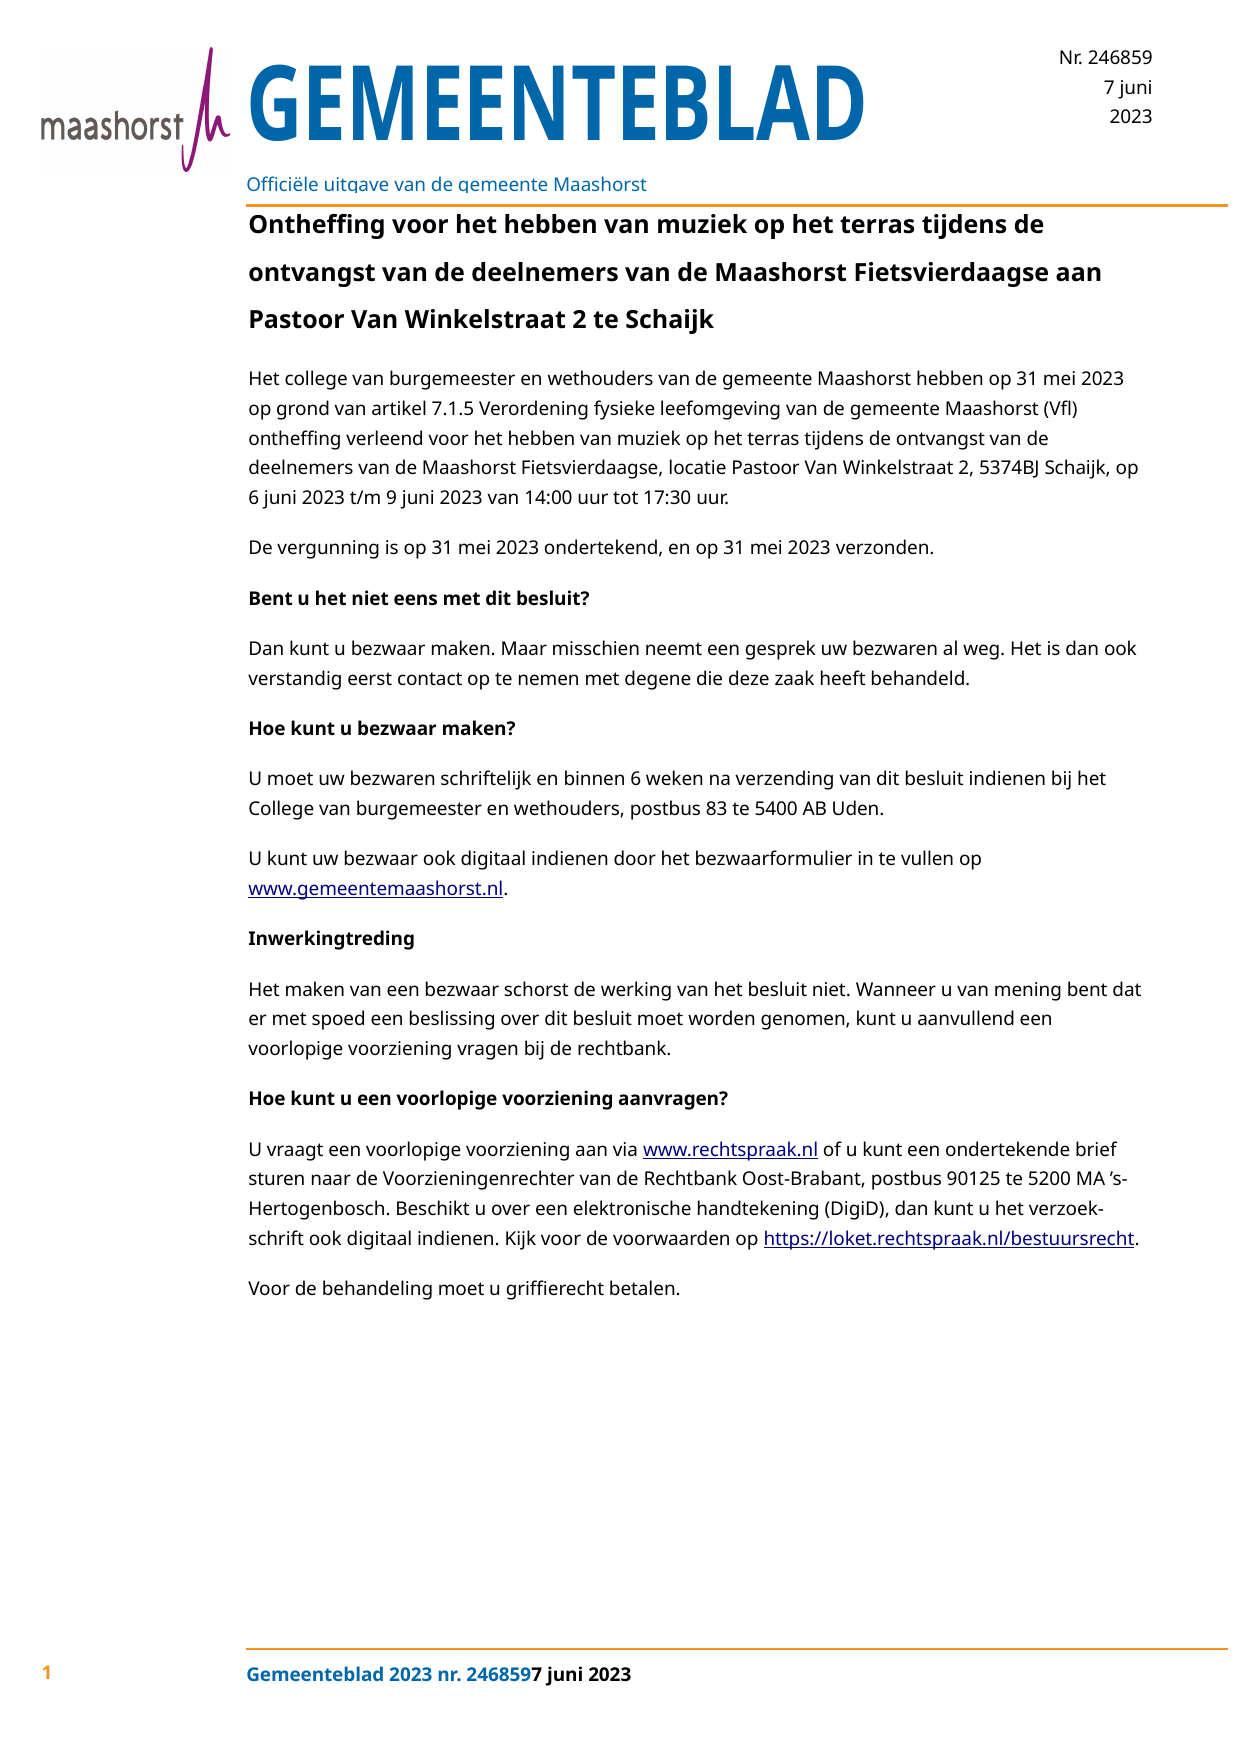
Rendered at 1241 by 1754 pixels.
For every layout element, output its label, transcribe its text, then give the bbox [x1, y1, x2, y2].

text Inwerkingtreding [248, 926, 1152, 951]
text U kunt uw bezwaar ook digitaal indienen door het bezwaarformulier in te vullen op www.gemeentemaashorst.nl. [248, 846, 1152, 901]
text Dan kunt u bezwaar maken. Maar misschien neemt een gesprek uw bezwaren al weg. Het is dan ook verstandig eerst contact op te nemen met degene die deze zaak heeft behandeld. [248, 635, 1152, 690]
text Hoe kunt u bezwaar maken? [248, 715, 1152, 741]
text Hoe kunt u een voorlopige voorziening aanvragen? [248, 1086, 1152, 1111]
picture [41, 47, 231, 172]
text Ontheffing voor het hebben van muziek op het terras tijdens de ontvangst van de deelnemers van de Maashorst Fietsvierdaagse aan Pastoor Van Winkelstraat 2 te Schaijk [248, 207, 1152, 336]
text U vraagt een voorlopige voorziening aan via www.rechtspraak.nl of u kunt een ondertekende brief sturen naar de Voorzieningenrechter van de Rechtbank Oost-Brabant, postbus 90125 te 5200 MA ’s-Hertogenbosch. Beschikt u over een elektronische handtekening (DigiD), dan kunt u het verzoek-schrift ook digitaal indienen. Kijk voor de voorwaarden op https://loket.rechtspraak.nl/bestuursrecht. [248, 1136, 1152, 1250]
text Het college van burgemeester en wethouders van de gemeente Maashorst hebben op 31 mei 2023 op grond van artikel 7.1.5 Verordening fysieke leefomgeving van de gemeente Maashorst (Vfl) ontheffing verleend voor het hebben van muziek op het terras tijdens de ontvangst van de deelnemers van de Maashorst Fietsvierdaagse, locatie Pastoor Van Winkelstraat 2, 5374BJ Schaijk, op 6 juni 2023 t/m 9 juni 2023 van 14:00 uur tot 17:30 uur. [248, 366, 1152, 509]
text De vergunning is op 31 mei 2023 ondertekend, en op 31 mei 2023 verzonden. [248, 534, 1152, 560]
text Het maken van een bezwaar schorst de werking van het besluit niet. Wanneer u van mening bent dat er met spoed een beslissing over dit besluit moet worden genomen, kunt u aanvullend een voorlopige voorziening vragen bij de rechtbank. [248, 976, 1152, 1061]
text Voor de behandeling moet u griffierecht betalen. [248, 1275, 1152, 1301]
text Bent u het niet eens met dit besluit? [248, 585, 1152, 610]
text U moet uw bezwaren schriftelijk en binnen 6 weken na verzending van dit besluit indienen bij het College van burgemeester en wethouders, postbus 83 te 5400 AB Uden. [248, 766, 1152, 821]
